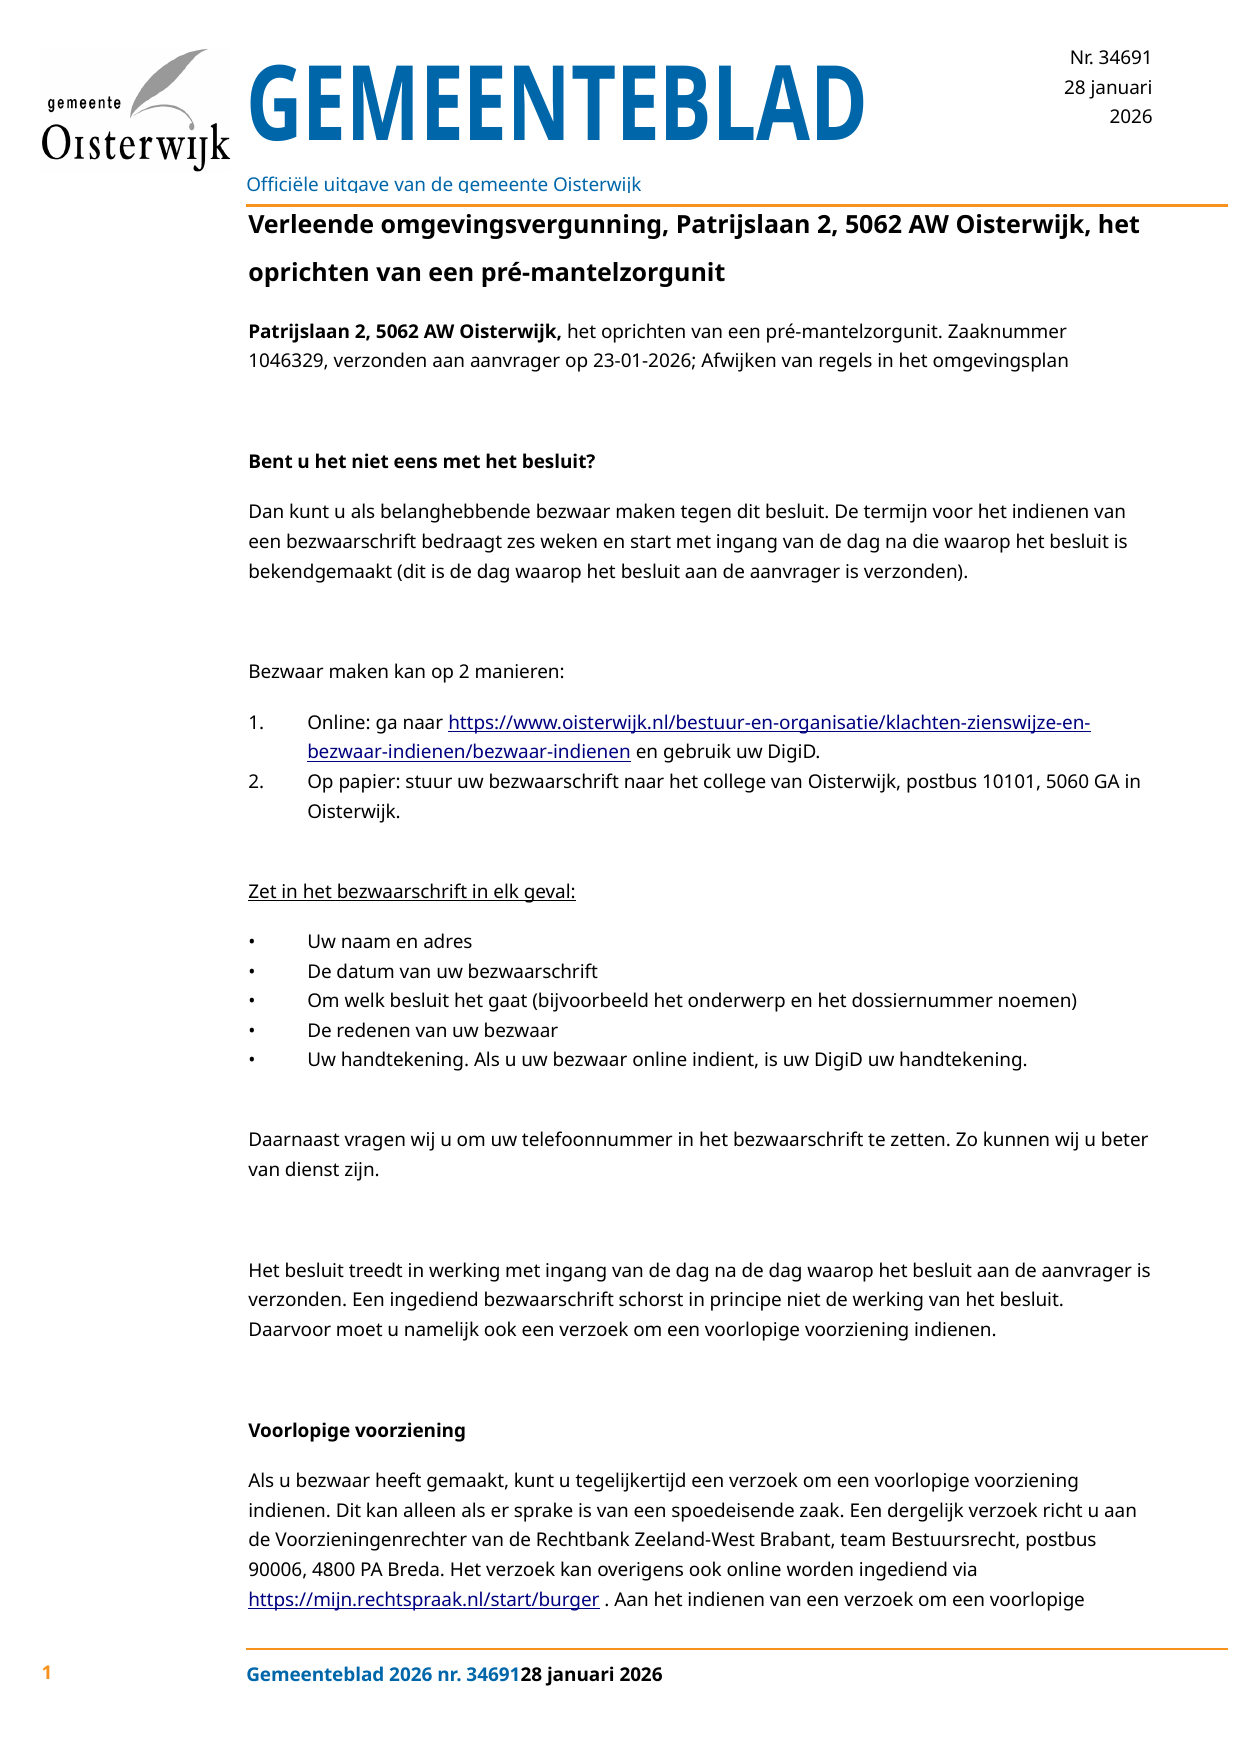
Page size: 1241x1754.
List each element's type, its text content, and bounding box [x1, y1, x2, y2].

list Op papier: stuur uw bezwaarschrift naar het college van Oisterwijk, postbus 10101, 5060 GA in Oisterwijk. [248, 768, 1152, 824]
text Verleende omgevingsvergunning, Patrijslaan 2, 5062 AW Oisterwijk, het oprichten van een pré-mantelzorgunit [248, 207, 1152, 288]
text Het besluit treedt in werking met ingang van de dag na de dag waarop het besluit aan de aanvrager is verzonden. Een ingediend bezwaarschrift schorst in principe niet de werking van het besluit. Daarvoor moet u namelijk ook een verzoek om een voorlopige voorziening indienen. [248, 1257, 1152, 1342]
list De datum van uw bezwaarschrift [248, 958, 1152, 984]
list Uw handtekening. Als u uw bezwaar online indient, is uw DigiD uw handtekening. [248, 1047, 1152, 1072]
text Bent u het niet eens met het besluit? [248, 448, 1152, 474]
text Voorlopige voorziening [248, 1417, 1152, 1443]
text Dan kunt u als belanghebbende bezwaar maken tegen dit besluit. De termijn voor het indienen van een bezwaarschrift bedraagt zes weken en start met ingang van de dag na die waarop het besluit is bekendgemaakt (dit is de dag waarop het besluit aan de aanvrager is verzonden). [248, 499, 1152, 584]
text Zet in het bezwaarschrift in elk geval: [248, 878, 1152, 904]
list Online: ga naar https://www.oisterwijk.nl/bestuur-en-organisatie/klachten-zienswijze-en-bezwaar-indienen/bezwaar-indienen en gebruik uw DigiD. [248, 709, 1152, 764]
list De redenen van uw bezwaar [248, 1017, 1152, 1043]
list Uw naam en adres [248, 928, 1152, 954]
text Daarnaast vragen wij u om uw telefoonnummer in het bezwaarschrift te zetten. Zo kunnen wij u beter van dienst zijn. [248, 1127, 1152, 1182]
text Patrijslaan 2, 5062 AW Oisterwijk, het oprichten van een pré-mantelzorgunit. Zaaknummer 1046329, verzonden aan aanvrager op 23-01-2026; Afwijken van regels in het omgevingsplan [248, 318, 1152, 373]
list Om welk besluit het gaat (bijvoorbeeld het onderwerp en het dossiernummer noemen) [248, 987, 1152, 1013]
picture [41, 47, 231, 172]
text Als u bezwaar heeft gemaakt, kunt u tegelijkertijd een verzoek om een voorlopige voorziening indienen. Dit kan alleen als er sprake is van een spoedeisende zaak. Een dergelijk verzoek richt u aan de Voorzieningenrechter van de Rechtbank Zeeland-West Brabant, team Bestuursrecht, postbus 90006, 4800 PA Breda. Het verzoek kan overigens ook online worden ingediend via https://mijn.rechtspraak.nl/start/burger . Aan het indienen van een verzoek om een voorlopige [248, 1467, 1152, 1612]
text Bezwaar maken kan op 2 manieren: [248, 659, 1152, 684]
